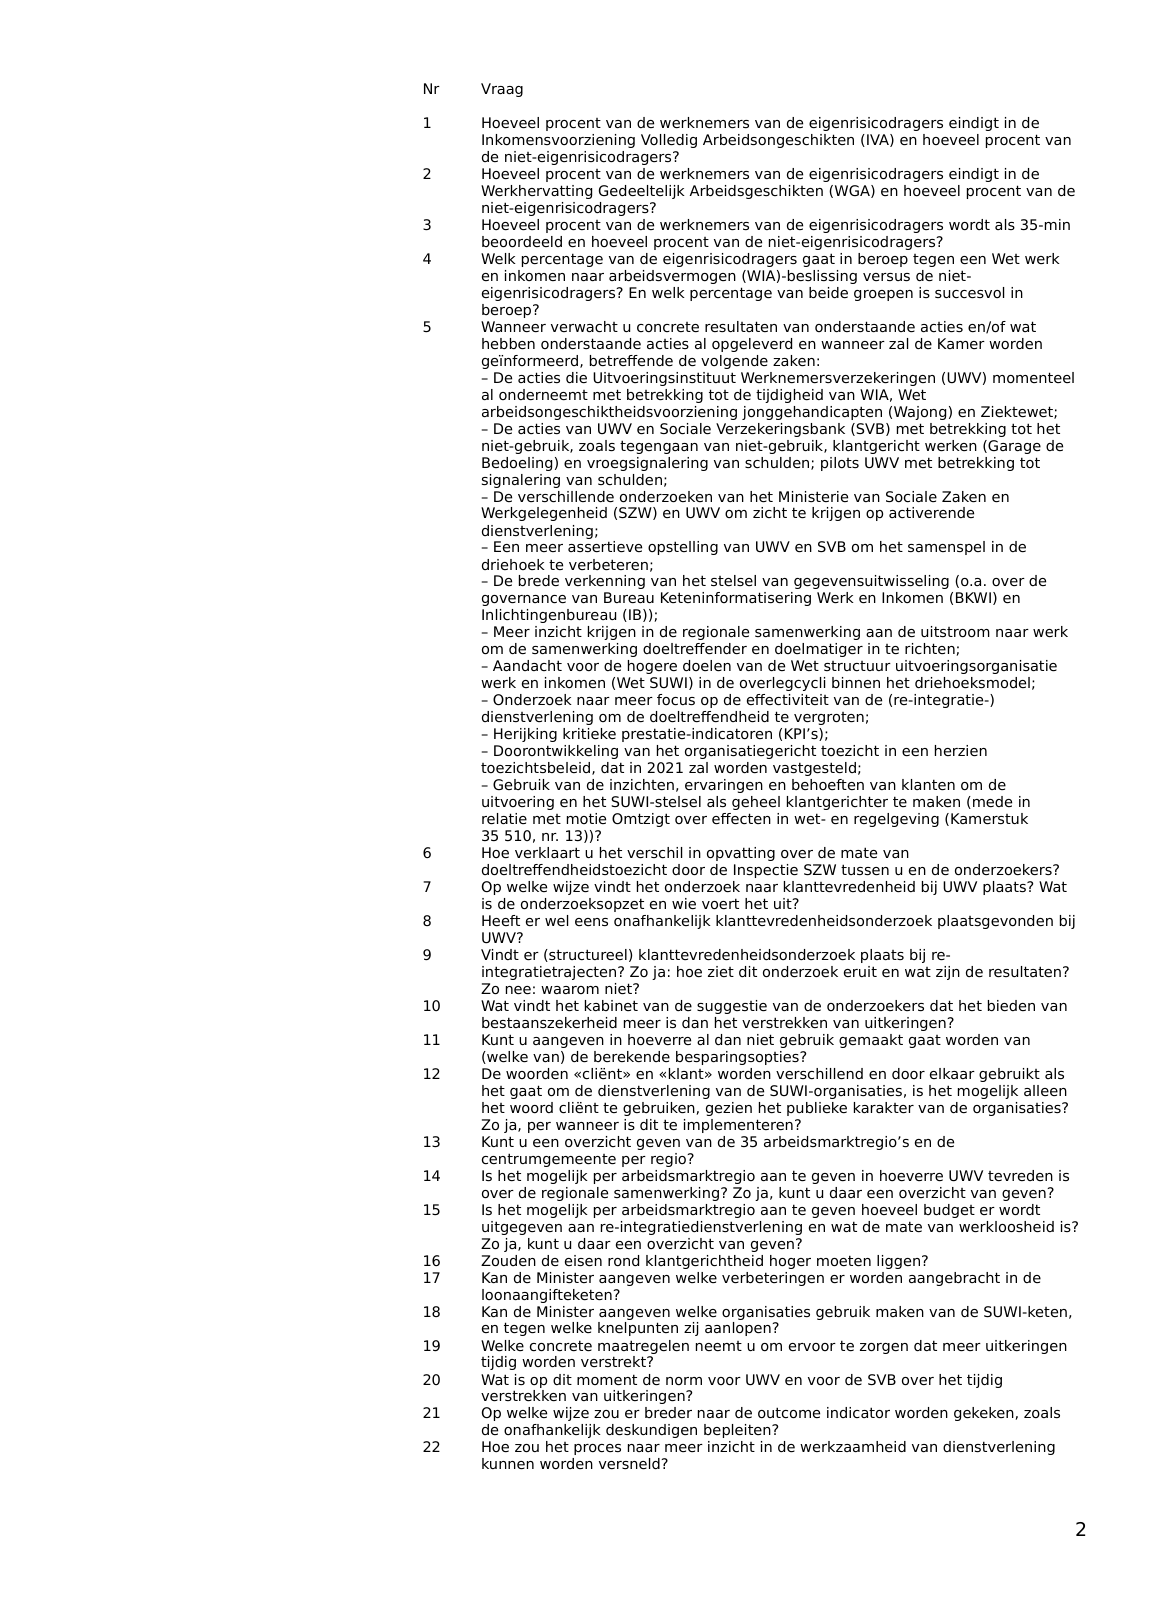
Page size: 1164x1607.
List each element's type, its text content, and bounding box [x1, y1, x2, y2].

table_header Vraag [475, 81, 1087, 98]
table_header Nr [422, 81, 475, 98]
table_cell Welk percentage van de eigenrisicodragers gaat in beroep tegen een Wet werk en inkomen naar arbeidsvermogen (WIA)-beslissing versus de niet-eigenrisicodragers? En welk percentage van beide groepen is succesvol in beroep? [475, 251, 1087, 319]
table_cell Kan de Minister aangeven welke verbeteringen er worden aangebracht in de loonaangifteketen? [475, 1270, 1087, 1303]
table_cell 15 [422, 1202, 475, 1252]
table_cell Hoe verklaart u het verschil in opvatting over de mate van doeltreffendheidstoezicht door de Inspectie SZW tussen u en de onderzoekers? [475, 845, 1087, 879]
table_cell 3 [422, 217, 475, 251]
table_cell 19 [422, 1338, 475, 1371]
table_cell 14 [422, 1168, 475, 1202]
table_cell 21 [422, 1405, 475, 1439]
table_cell 16 [422, 1253, 475, 1269]
table_cell Welke concrete maatregelen neemt u om ervoor te zorgen dat meer uitkeringen tijdig worden verstrekt? [475, 1338, 1087, 1371]
table_cell [475, 98, 1087, 115]
table_cell Heeft er wel eens onafhankelijk klanttevredenheidsonderzoek plaatsgevonden bij UWV? [475, 913, 1087, 947]
table_cell 18 [422, 1304, 475, 1337]
table_cell 12 [422, 1066, 475, 1134]
table_cell 13 [422, 1134, 475, 1168]
table_cell 20 [422, 1371, 475, 1405]
table_cell Is het mogelijk per arbeidsmarktregio aan te geven in hoeverre UWV tevreden is over de regionale samenwerking? Zo ja, kunt u daar een overzicht van geven? [475, 1168, 1087, 1202]
table_cell 4 [422, 251, 475, 319]
table_cell Hoeveel procent van de werknemers van de eigenrisicodragers eindigt in de Werkhervatting Gedeeltelijk Arbeidsgeschikten (WGA) en hoeveel procent van de niet-eigenrisicodragers? [475, 166, 1087, 217]
table_cell Vindt er (structureel) klanttevredenheidsonderzoek plaats bij re-integratietrajecten? Zo ja: hoe ziet dit onderzoek eruit en wat zijn de resultaten? Zo nee: waarom niet? [475, 947, 1087, 998]
table_cell 10 [422, 998, 475, 1032]
table_cell [422, 98, 475, 115]
table_cell 6 [422, 845, 475, 879]
table_cell Wanneer verwacht u concrete resultaten van onderstaande acties en/of wat hebben onderstaande acties al opgeleverd en wanneer zal de Kamer worden geïnformeerd, betreffende de volgende zaken: – De acties die Uitvoeringsinstituut Werknemersverzekeringen (UWV) momenteel al onderneemt met betrekking tot de tijdigheid van WIA, Wet arbeidsongeschiktheidsvoorziening jonggehandicapten (Wajong) en Ziektewet; – De acties van UWV en Sociale Verzekeringsbank (SVB) met betrekking tot het niet-gebruik, zoals tegengaan van niet-gebruik, klantgericht werken (Garage de Bedoeling) en vroegsignalering van schulden; pilots UWV met betrekking tot signalering van schulden; – De verschillende onderzoeken van het Ministerie van Sociale Zaken en Werkgelegenheid (SZW) en UWV om zicht te krijgen op activerende dienstverlening; – Een meer assertieve opstelling van UWV en SVB om het samenspel in de driehoek te verbeteren; – De brede verkenning van het stelsel van gegevensuitwisseling (o.a. over de governance van Bureau Keteninformatisering Werk en Inkomen (BKWI) en Inlichtingenbureau (IB)); – Meer inzicht krijgen in de regionale samenwerking aan de uitstroom naar werk om de samenwerking doeltreffender en doelmatiger in te richten; – Aandacht voor de hogere doelen van de Wet structuur uitvoeringsorganisatie werk en inkomen (Wet SUWI) in de overlegcycli binnen het driehoeksmodel; – Onderzoek naar meer focus op de effectiviteit van de (re-integratie-) dienstverlening om de doeltreffendheid te vergroten; – Herijking kritieke prestatie-indicatoren (KPI’s); – Doorontwikkeling van het organisatiegericht toezicht in een herzien toezichtsbeleid, dat in 2021 zal worden vastgesteld; – Gebruik van de inzichten, ervaringen en behoeften van klanten om de uitvoering en het SUWI-stelsel als geheel klantgerichter te maken (mede in relatie met motie Omtzigt over effecten in wet- en regelgeving (Kamerstuk 35 510, nr. 13))? [475, 319, 1087, 845]
table_cell 11 [422, 1032, 475, 1066]
table_cell Is het mogelijk per arbeidsmarktregio aan te geven hoeveel budget er wordt uitgegeven aan re-integratiedienstverlening en wat de mate van werkloosheid is? Zo ja, kunt u daar een overzicht van geven? [475, 1202, 1087, 1252]
table_cell Kan de Minister aangeven welke organisaties gebruik maken van de SUWI-keten, en tegen welke knelpunten zij aanlopen? [475, 1304, 1087, 1337]
table_cell 8 [422, 913, 475, 947]
table_cell 17 [422, 1270, 475, 1303]
table_cell 9 [422, 947, 475, 998]
table_cell Hoeveel procent van de werknemers van de eigenrisicodragers wordt als 35-min beoordeeld en hoeveel procent van de niet-eigenrisicodragers? [475, 217, 1087, 251]
table_cell Op welke wijze zou er breder naar de outcome indicator worden gekeken, zoals de onafhankelijk deskundigen bepleiten? [475, 1405, 1087, 1439]
table_cell Hoeveel procent van de werknemers van de eigenrisicodragers eindigt in de Inkomensvoorziening Volledig Arbeidsongeschikten (IVA) en hoeveel procent van de niet-eigenrisicodragers? [475, 115, 1087, 166]
table_cell Wat vindt het kabinet van de suggestie van de onderzoekers dat het bieden van bestaanszekerheid meer is dan het verstrekken van uitkeringen? [475, 998, 1087, 1032]
table_cell Zouden de eisen rond klantgerichtheid hoger moeten liggen? [475, 1253, 1087, 1269]
table_cell Kunt u een overzicht geven van de 35 arbeidsmarktregio’s en de centrumgemeente per regio? [475, 1134, 1087, 1168]
table_cell 2 [422, 166, 475, 217]
table_cell 1 [422, 115, 475, 166]
table_cell Wat is op dit moment de norm voor UWV en voor de SVB over het tijdig verstrekken van uitkeringen? [475, 1371, 1087, 1405]
table_cell Op welke wijze vindt het onderzoek naar klanttevredenheid bij UWV plaats? Wat is de onderzoeksopzet en wie voert het uit? [475, 879, 1087, 913]
table_cell Hoe zou het proces naar meer inzicht in de werkzaamheid van dienstverlening kunnen worden versneld? [475, 1439, 1087, 1473]
table_cell Kunt u aangeven in hoeverre al dan niet gebruik gemaakt gaat worden van (welke van) de berekende besparingsopties? [475, 1032, 1087, 1066]
table_cell 5 [422, 319, 475, 845]
table_cell 7 [422, 879, 475, 913]
table_cell 22 [422, 1439, 475, 1473]
table_cell De woorden «cliënt» en «klant» worden verschillend en door elkaar gebruikt als het gaat om de dienstverlening van de SUWI-organisaties, is het mogelijk alleen het woord cliënt te gebruiken, gezien het publieke karakter van de organisaties? Zo ja, per wanneer is dit te implementeren? [475, 1066, 1087, 1134]
